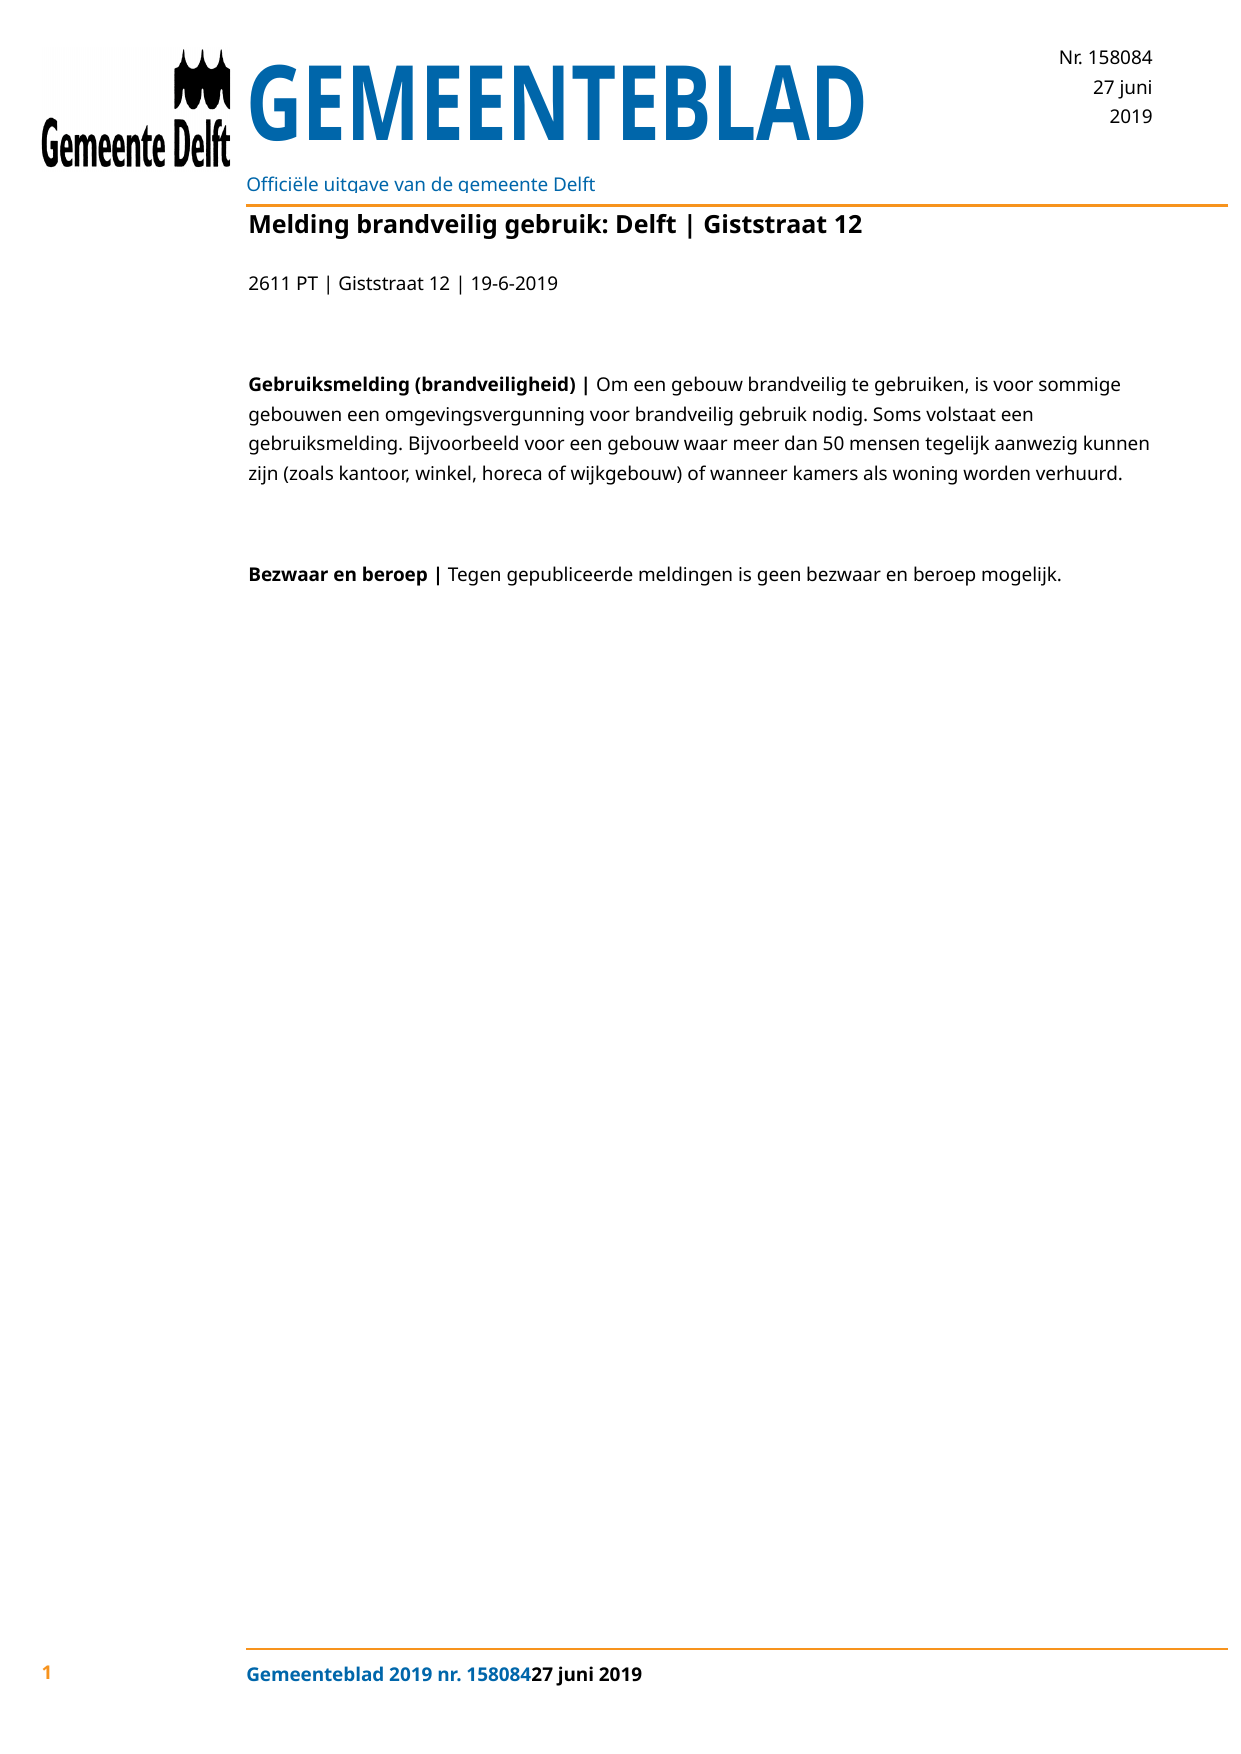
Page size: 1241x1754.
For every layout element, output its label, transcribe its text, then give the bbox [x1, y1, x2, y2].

text Bezwaar en beroep | Tegen gepubliceerde meldingen is geen bezwaar en beroep mogelijk. [248, 561, 1152, 586]
text Gebruiksmelding (brandveiligheid) | Om een gebouw brandveilig te gebruiken, is voor sommige gebouwen een omgevingsvergunning voor brandveilig gebruik nodig. Soms volstaat een gebruiksmelding. Bijvoorbeeld voor een gebouw waar meer dan 50 mensen tegelijk aanwezig kunnen zijn (zoals kantoor, winkel, horeca of wijkgebouw) of wanneer kamers als woning worden verhuurd. [248, 371, 1152, 486]
text 2611 PT | Giststraat 12 | 19-6-2019 [248, 270, 1152, 296]
picture [41, 47, 231, 172]
text Melding brandveilig gebruik: Delft | Giststraat 12 [248, 207, 1152, 241]
